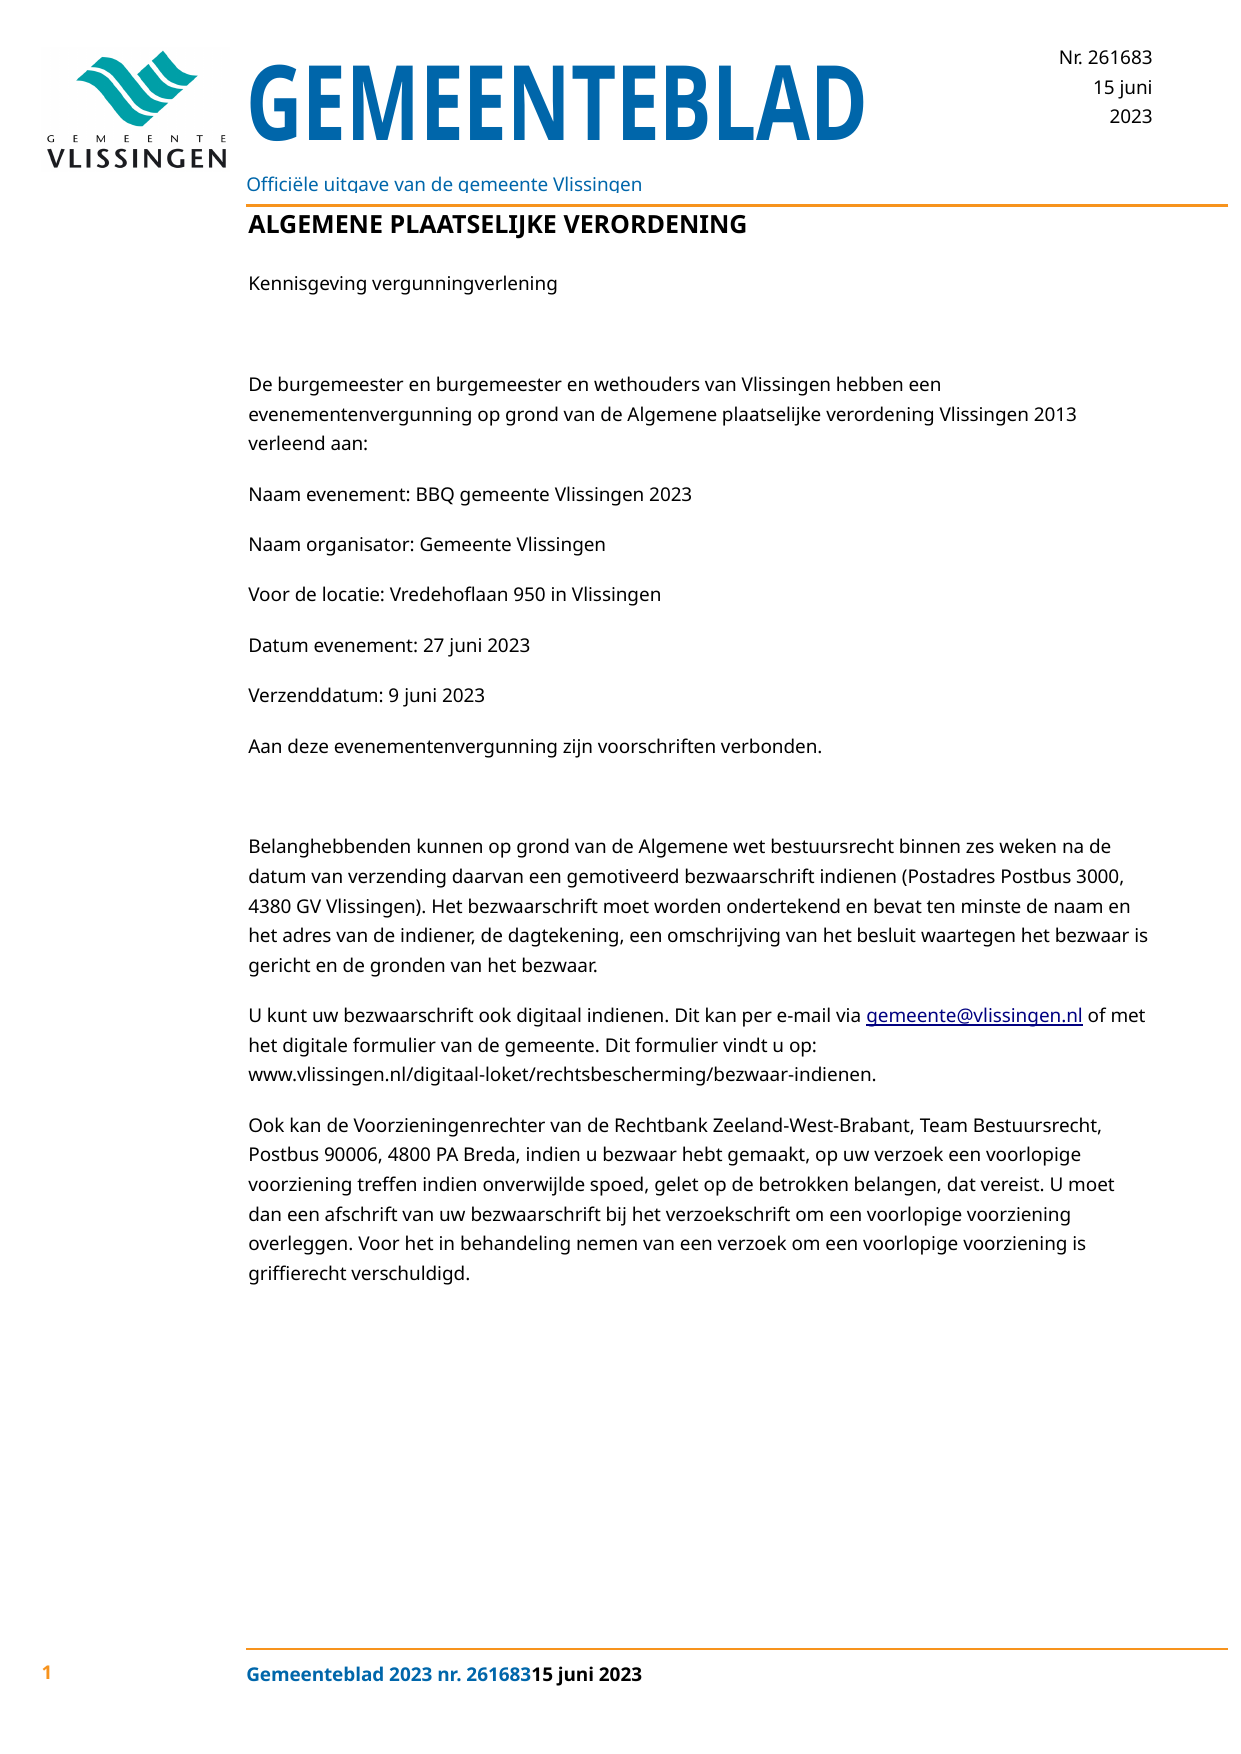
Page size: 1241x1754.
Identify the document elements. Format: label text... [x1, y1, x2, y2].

text ALGEMENE PLAATSELIJKE VERORDENING [248, 207, 1152, 241]
text U kunt uw bezwaarschrift ook digitaal indienen. Dit kan per e-mail via gemeente@vlissingen.nl of met het digitale formulier van de gemeente. Dit formulier vindt u op: www.vlissingen.nl/digitaal-loket/rechtsbescherming/bezwaar-indienen. [248, 1002, 1152, 1087]
text Naam organisator: Gemeente Vlissingen [248, 531, 1152, 557]
text Kennisgeving vergunningverlening [248, 270, 1152, 296]
text Aan deze evenementenvergunning zijn voorschriften verbonden. [248, 733, 1152, 758]
picture [41, 47, 231, 172]
text De burgemeester en burgemeester en wethouders van Vlissingen hebben een evenementenvergunning op grond van de Algemene plaatselijke verordening Vlissingen 2013 verleend aan: [248, 371, 1152, 456]
text Ook kan de Voorzieningenrechter van de Rechtbank Zeeland-West-Brabant, Team Bestuursrecht, Postbus 90006, 4800 PA Breda, indien u bezwaar hebt gemaakt, op uw verzoek een voorlopige voorziening treffen indien onverwijlde spoed, gelet op de betrokken belangen, dat vereist. U moet dan een afschrift van uw bezwaarschrift bij het verzoekschrift om een voorlopige voorziening overleggen. Voor het in behandeling nemen van een verzoek om een voorlopige voorziening is griffierecht verschuldigd. [248, 1112, 1152, 1286]
text Belanghebbenden kunnen op grond van de Algemene wet bestuursrecht binnen zes weken na de datum van verzending daarvan een gemotiveerd bezwaarschrift indienen (Postadres Postbus 3000, 4380 GV Vlissingen). Het bezwaarschrift moet worden ondertekend en bevat ten minste de naam en het adres van de indiener, de dagtekening, een omschrijving van het besluit waartegen het bezwaar is gericht en de gronden van het bezwaar. [248, 834, 1152, 978]
text Datum evenement: 27 juni 2023 [248, 632, 1152, 658]
text Naam evenement: BBQ gemeente Vlissingen 2023 [248, 481, 1152, 506]
text Voor de locatie: Vredehoflaan 950 in Vlissingen [248, 582, 1152, 607]
text Verzenddatum: 9 juni 2023 [248, 682, 1152, 708]
